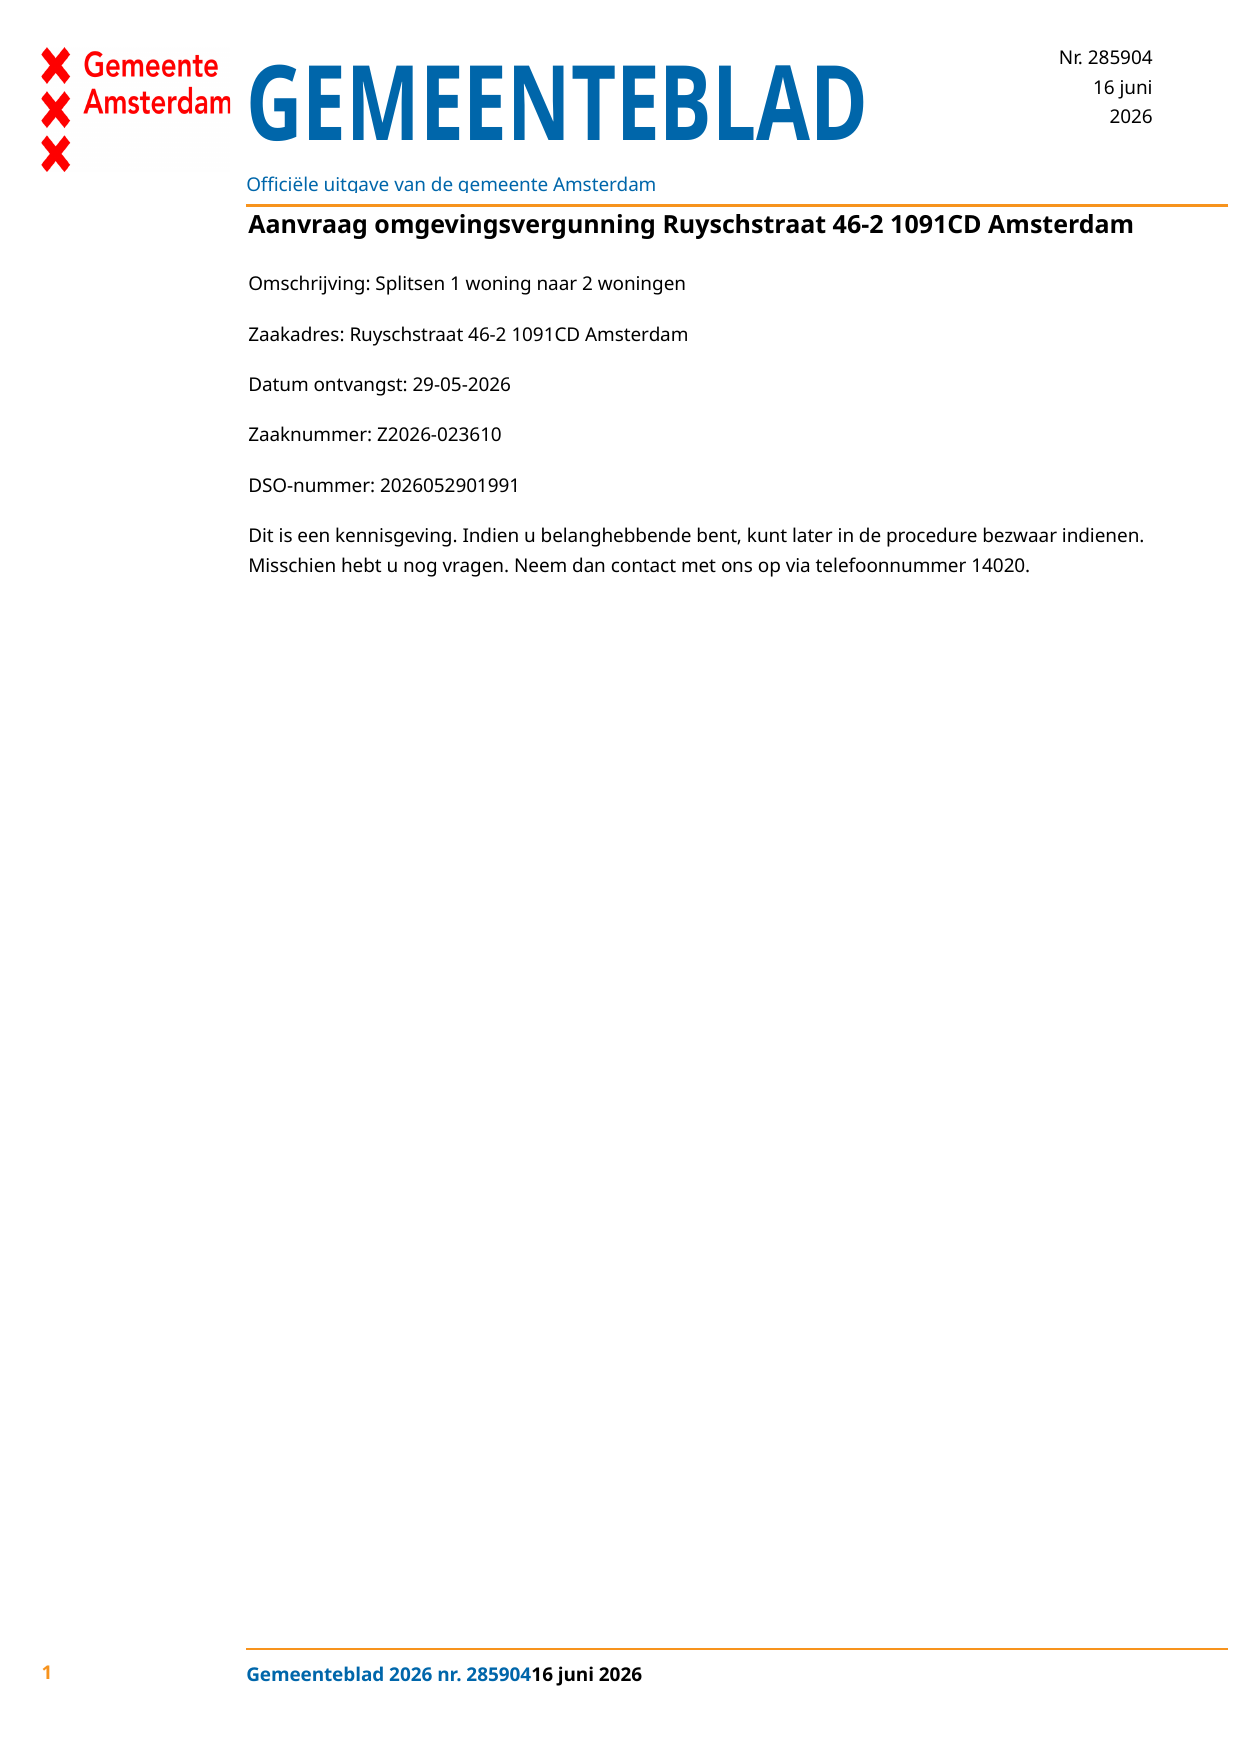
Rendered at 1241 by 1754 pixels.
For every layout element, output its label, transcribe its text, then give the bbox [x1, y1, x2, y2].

text Aanvraag omgevingsvergunning Ruyschstraat 46-2 1091CD Amsterdam [248, 207, 1152, 241]
text Omschrijving: Splitsen 1 woning naar 2 woningen [248, 270, 1152, 296]
text Dit is een kennisgeving. Indien u belanghebbende bent, kunt later in de procedure bezwaar indienen. Misschien hebt u nog vragen. Neem dan contact met ons op via telefoonnummer 14020. [248, 522, 1152, 578]
text DSO-nummer: 2026052901991 [248, 472, 1152, 498]
text Zaakadres: Ruyschstraat 46-2 1091CD Amsterdam [248, 321, 1152, 346]
picture [41, 47, 231, 172]
text Zaaknummer: Z2026-023610 [248, 422, 1152, 447]
text Datum ontvangst: 29-05-2026 [248, 371, 1152, 397]
